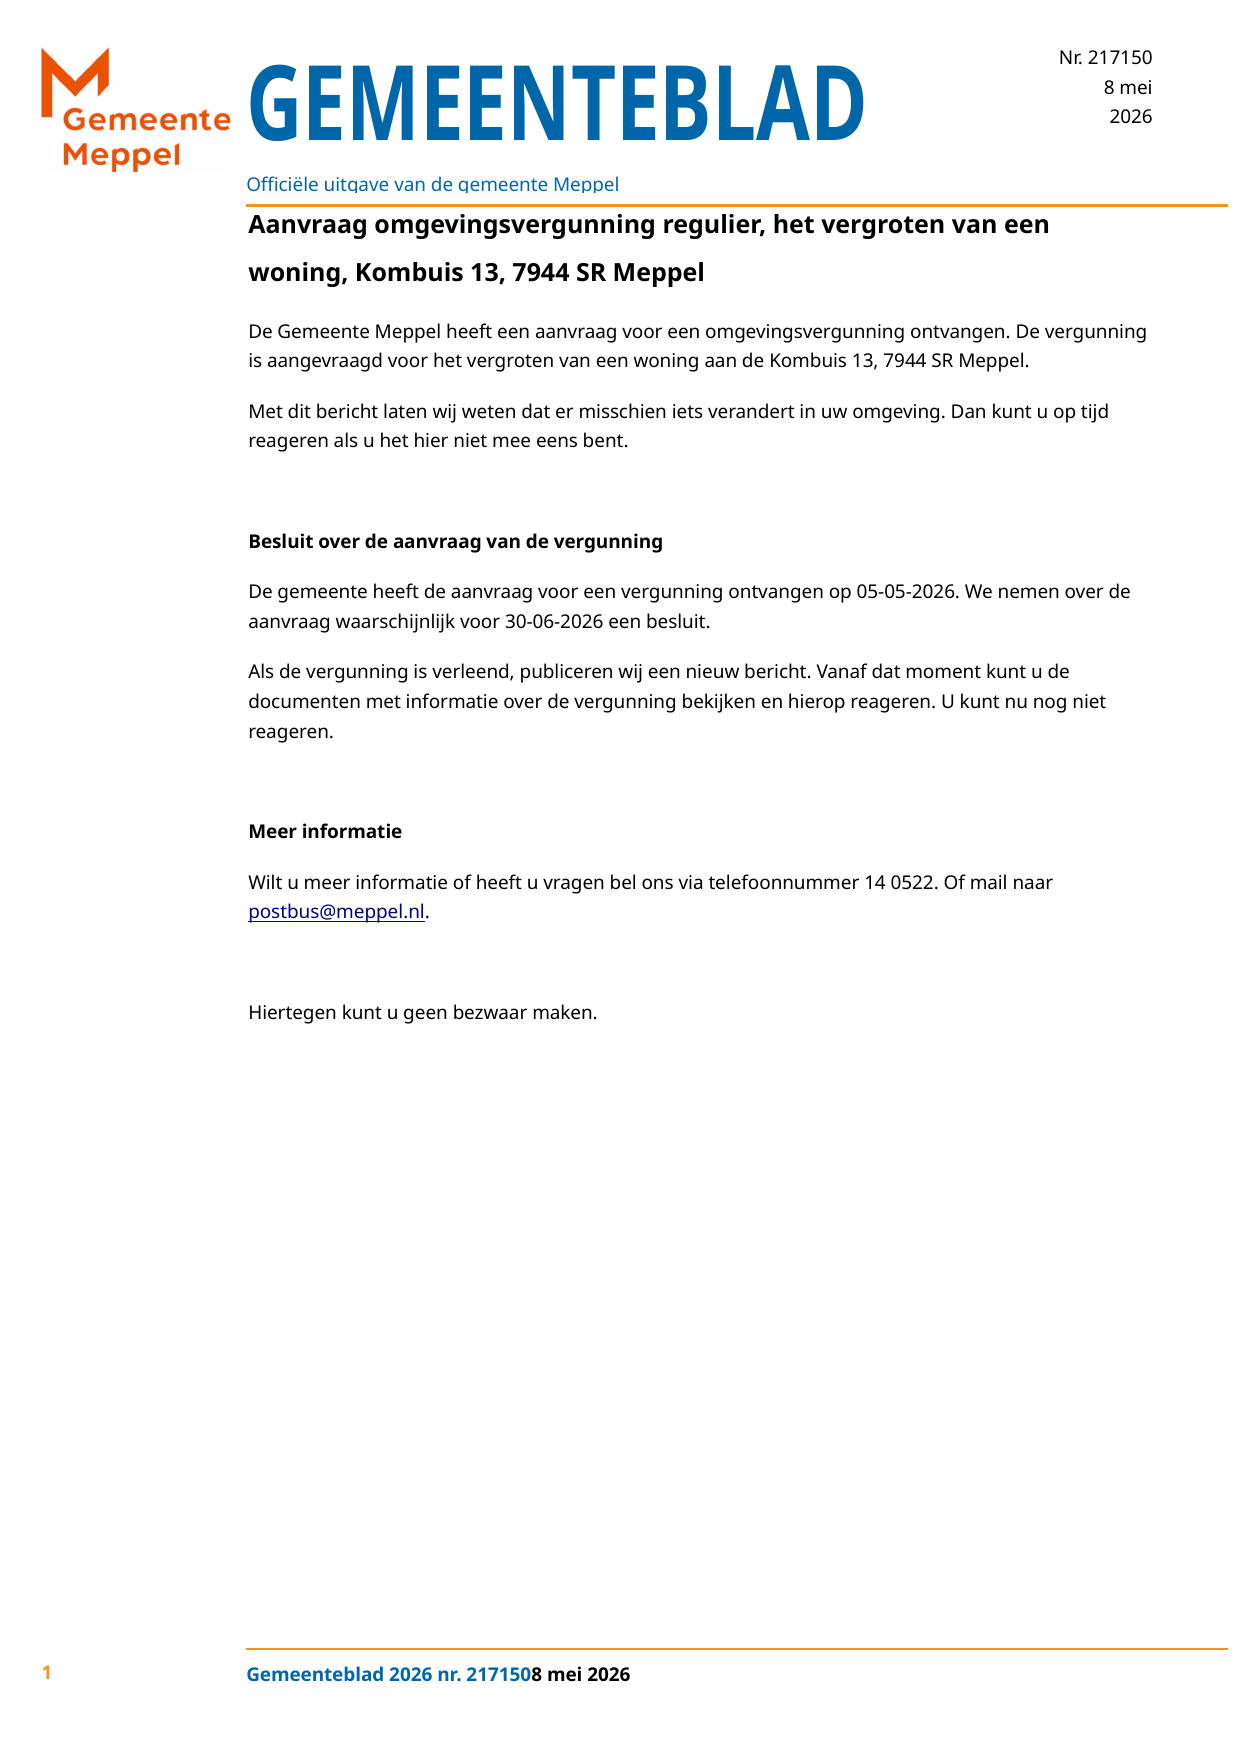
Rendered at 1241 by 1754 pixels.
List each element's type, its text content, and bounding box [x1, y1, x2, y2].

text De Gemeente Meppel heeft een aanvraag voor een omgevingsvergunning ontvangen. De vergunning is aangevraagd voor het vergroten van een woning aan de Kombuis 13, 7944 SR Meppel. [248, 318, 1152, 373]
text Met dit bericht laten wij weten dat er misschien iets verandert in uw omgeving. Dan kunt u op tijd reageren als u het hier niet mee eens bent. [248, 398, 1152, 453]
text Wilt u meer informatie of heeft u vragen bel ons via telefoonnummer 14 0522. Of mail naar postbus@meppel.nl. [248, 869, 1152, 924]
text Hiertegen kunt u geen bezwaar maken. [248, 999, 1152, 1025]
text Als de vergunning is verleend, publiceren wij een nieuw bericht. Vanaf dat moment kunt u de documenten met informatie over de vergunning bekijken en hierop reageren. U kunt nu nog niet reageren. [248, 659, 1152, 744]
text Aanvraag omgevingsvergunning regulier, het vergroten van een woning, Kombuis 13, 7944 SR Meppel [248, 207, 1152, 288]
text Meer informatie [248, 819, 1152, 844]
text De gemeente heeft de aanvraag voor een vergunning ontvangen op 05-05-2026. We nemen over de aanvraag waarschijnlijk voor 30-06-2026 een besluit. [248, 579, 1152, 634]
picture [41, 47, 231, 172]
text Besluit over de aanvraag van de vergunning [248, 528, 1152, 554]
